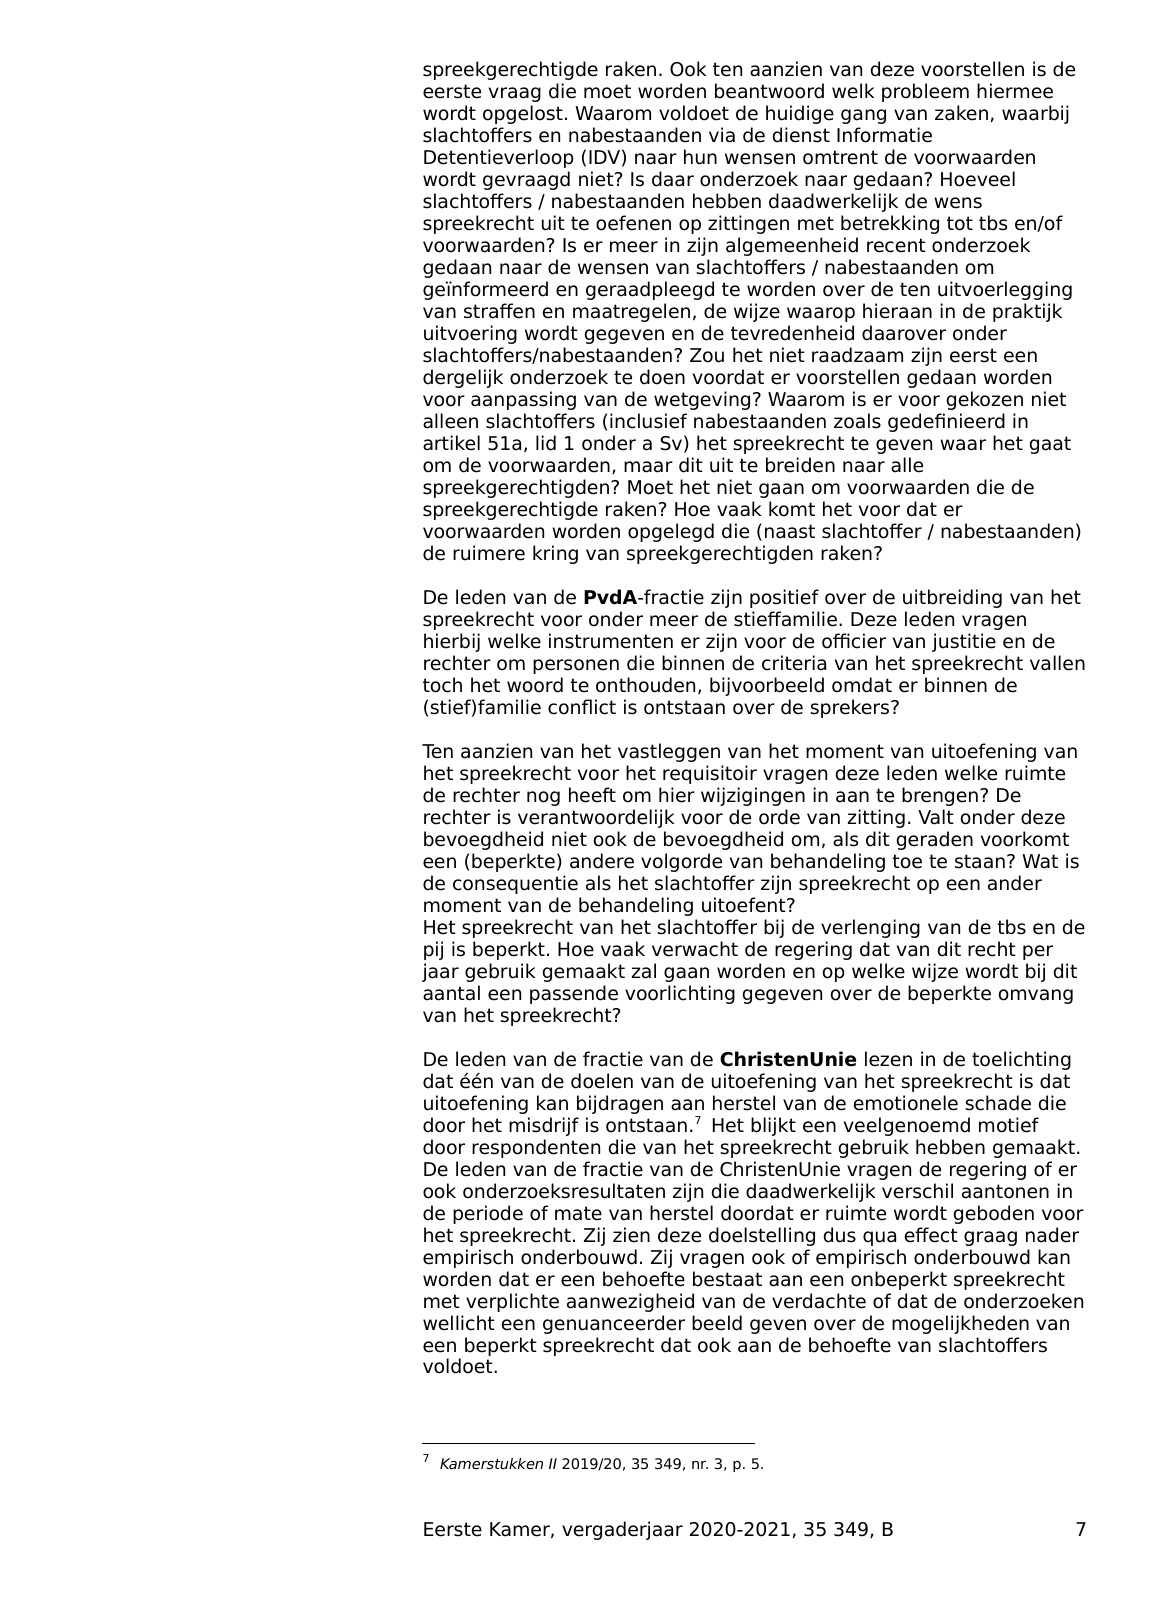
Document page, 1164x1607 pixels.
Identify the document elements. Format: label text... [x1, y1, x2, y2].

text Ten aanzien van het vastleggen van het moment van uitoefening van het spreekrecht voor het requisitoir vragen deze leden welke ruimte de rechter nog heeft om hier wijzigingen in aan te brengen? De rechter is verantwoordelijk voor de orde van zitting. Valt onder deze bevoegdheid niet ook de bevoegdheid om, als dit geraden voorkomt een (beperkte) andere volgorde van behandeling toe te staan? Wat is de consequentie als het slachtoffer zijn spreekrecht op een ander moment van de behandeling uitoefent? [422, 741, 1087, 917]
text De leden van de PvdA-fractie zijn positief over de uitbreiding van het spreekrecht voor onder meer de stieffamilie. Deze leden vragen hierbij welke instrumenten er zijn voor de officier van justitie en de rechter om personen die binnen de criteria van het spreekrecht vallen toch het woord te onthouden, bijvoorbeeld omdat er binnen de (stief)familie conflict is ontstaan over de sprekers? [422, 587, 1087, 719]
text De leden van de fractie van de ChristenUnie lezen in de toelichting dat één van de doelen van de uitoefening van het spreekrecht is dat uitoefening kan bijdragen aan herstel van de emotionele schade die door het misdrijf is ontstaan. Het blijkt een veelgenoemd motief door respondenten die van het spreekrecht gebruik hebben gemaakt. De leden van de fractie van de ChristenUnie vragen de regering of er ook onderzoeksresultaten zijn die daadwerkelijk verschil aantonen in de periode of mate van herstel doordat er ruimte wordt geboden voor het spreekrecht. Zij zien deze doelstelling dus qua effect graag nader empirisch onderbouwd. Zij vragen ook of empirisch onderbouwd kan worden dat er een behoefte bestaat aan een onbeperkt spreekrecht met verplichte aanwezigheid van de verdachte of dat de onderzoeken wellicht een genuanceerder beeld geven over de mogelijkheden van een beperkt spreekrecht dat ook aan de behoefte van slachtoffers voldoet. [422, 1049, 1087, 1378]
text Kamerstukken II 2019/20, 35 349, nr. 3, p. 5. [422, 1452, 1087, 1474]
text Het spreekrecht van het slachtoffer bij de verlenging van de tbs en de pij is beperkt. Hoe vaak verwacht de regering dat van dit recht per jaar gebruik gemaakt zal gaan worden en op welke wijze wordt bij dit aantal een passende voorlichting gegeven over de beperkte omvang van het spreekrecht? [422, 917, 1087, 1027]
text spreekgerechtigde raken. Ook ten aanzien van deze voorstellen is de eerste vraag die moet worden beantwoord welk probleem hiermee wordt opgelost. Waarom voldoet de huidige gang van zaken, waarbij slachtoffers en nabestaanden via de dienst Informatie Detentieverloop (IDV) naar hun wensen omtrent de voorwaarden wordt gevraagd niet? Is daar onderzoek naar gedaan? Hoeveel slachtoffers / nabestaanden hebben daadwerkelijk de wens spreekrecht uit te oefenen op zittingen met betrekking tot tbs en/of voorwaarden? Is er meer in zijn algemeenheid recent onderzoek gedaan naar de wensen van slachtoffers / nabestaanden om geïnformeerd en geraadpleegd te worden over de ten uitvoerlegging van straffen en maatregelen, de wijze waarop hieraan in de praktijk uitvoering wordt gegeven en de tevredenheid daarover onder slachtoffers/nabestaanden? Zou het niet raadzaam zijn eerst een dergelijk onderzoek te doen voordat er voorstellen gedaan worden voor aanpassing van de wetgeving? Waarom is er voor gekozen niet alleen slachtoffers (inclusief nabestaanden zoals gedefinieerd in artikel 51a, lid 1 onder a Sv) het spreekrecht te geven waar het gaat om de voorwaarden, maar dit uit te breiden naar alle spreekgerechtigden? Moet het niet gaan om voorwaarden die de spreekgerechtigde raken? Hoe vaak komt het voor dat er voorwaarden worden opgelegd die (naast slachtoffer / nabestaanden) de ruimere kring van spreekgerechtigden raken? [422, 59, 1087, 564]
